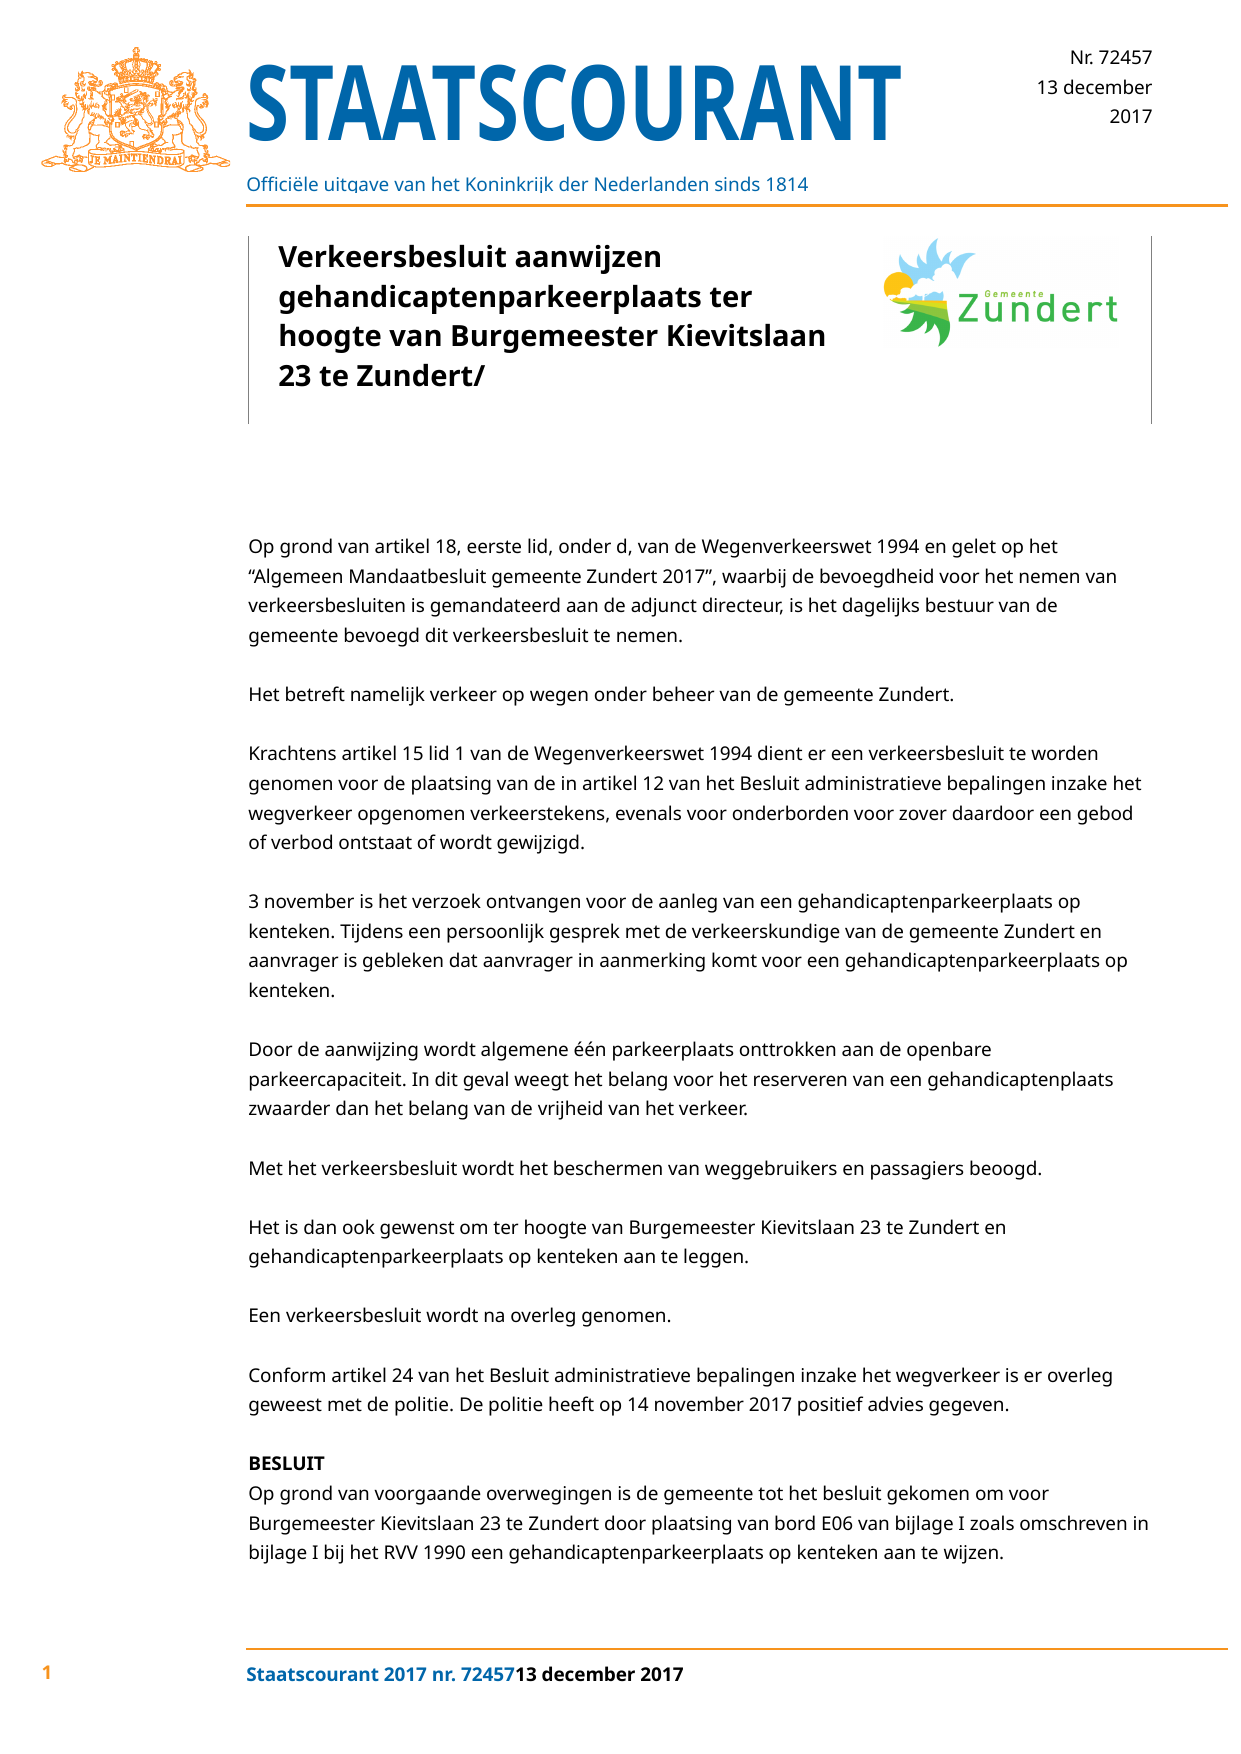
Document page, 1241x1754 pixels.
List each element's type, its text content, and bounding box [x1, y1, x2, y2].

picture [41, 47, 231, 172]
text Het is dan ook gewenst om ter hoogte van Burgemeester Kievitslaan 23 te Zundert en gehandicaptenparkeerplaats op kenteken aan te leggen. [248, 1214, 1152, 1269]
text Met het verkeersbesluit wordt het beschermen van weggebruikers en passagiers beoogd. [248, 1155, 1152, 1181]
text Conform artikel 24 van het Besluit administratieve bepalingen inzake het wegverkeer is er overleg geweest met de politie. De politie heeft op 14 november 2017 positief advies gegeven. [248, 1362, 1152, 1417]
table_header Verkeersbesluit aanwijzen gehandicaptenparkeerplaats ter hoogte van Burgemeester Kievitslaan 23 te Zundert/ [249, 236, 850, 424]
text 3 november is het verzoek ontvangen voor de aanleg van een gehandicaptenparkeerplaats op kenteken. Tijdens een persoonlijk gesprek met de verkeerskundige van de gemeente Zundert en aanvrager is gebleken dat aanvrager in aanmerking komt voor een gehandicaptenparkeerplaats op kenteken. [248, 888, 1152, 1003]
text Het betreft namelijk verkeer op wegen onder beheer van de gemeente Zundert. [248, 681, 1152, 707]
text Op grond van artikel 18, eerste lid, onder d, van de Wegenverkeerswet 1994 en gelet op het “Algemeen Mandaatbesluit gemeente Zundert 2017”, waarbij de bevoegdheid voor het nemen van verkeersbesluiten is gemandateerd aan de adjunct directeur, is het dagelijks bestuur van de gemeente bevoegd dit verkeersbesluit te nemen. [248, 533, 1152, 648]
text Krachtens artikel 15 lid 1 van de Wegenverkeerswet 1994 dient er een verkeersbesluit te worden genomen voor de plaatsing van de in artikel 12 van het Besluit administratieve bepalingen inzake het wegverkeer opgenomen verkeerstekens, evenals voor onderborden voor zover daardoor een gebod of verbod ontstaat of wordt gewijzigd. [248, 741, 1152, 855]
text Door de aanwijzing wordt algemene één parkeerplaats onttrokken aan de openbare parkeercapaciteit. In dit geval weegt het belang voor het reserveren van een gehandicaptenplaats zwaarder dan het belang van de vrijheid van het verkeer. [248, 1036, 1152, 1121]
text Een verkeersbesluit wordt na overleg genomen. [248, 1303, 1152, 1328]
text Op grond van voorgaande overwegingen is de gemeente tot het besluit gekomen om voor Burgemeester Kievitslaan 23 te Zundert door plaatsing van bord E06 van bijlage I zoals omschreven in bijlage I bij het RVV 1990 een gehandicaptenparkeerplaats op kenteken aan te wijzen. [248, 1480, 1152, 1565]
picture [882, 236, 1119, 348]
table_header [850, 236, 1151, 424]
text BESLUIT [248, 1451, 1152, 1476]
